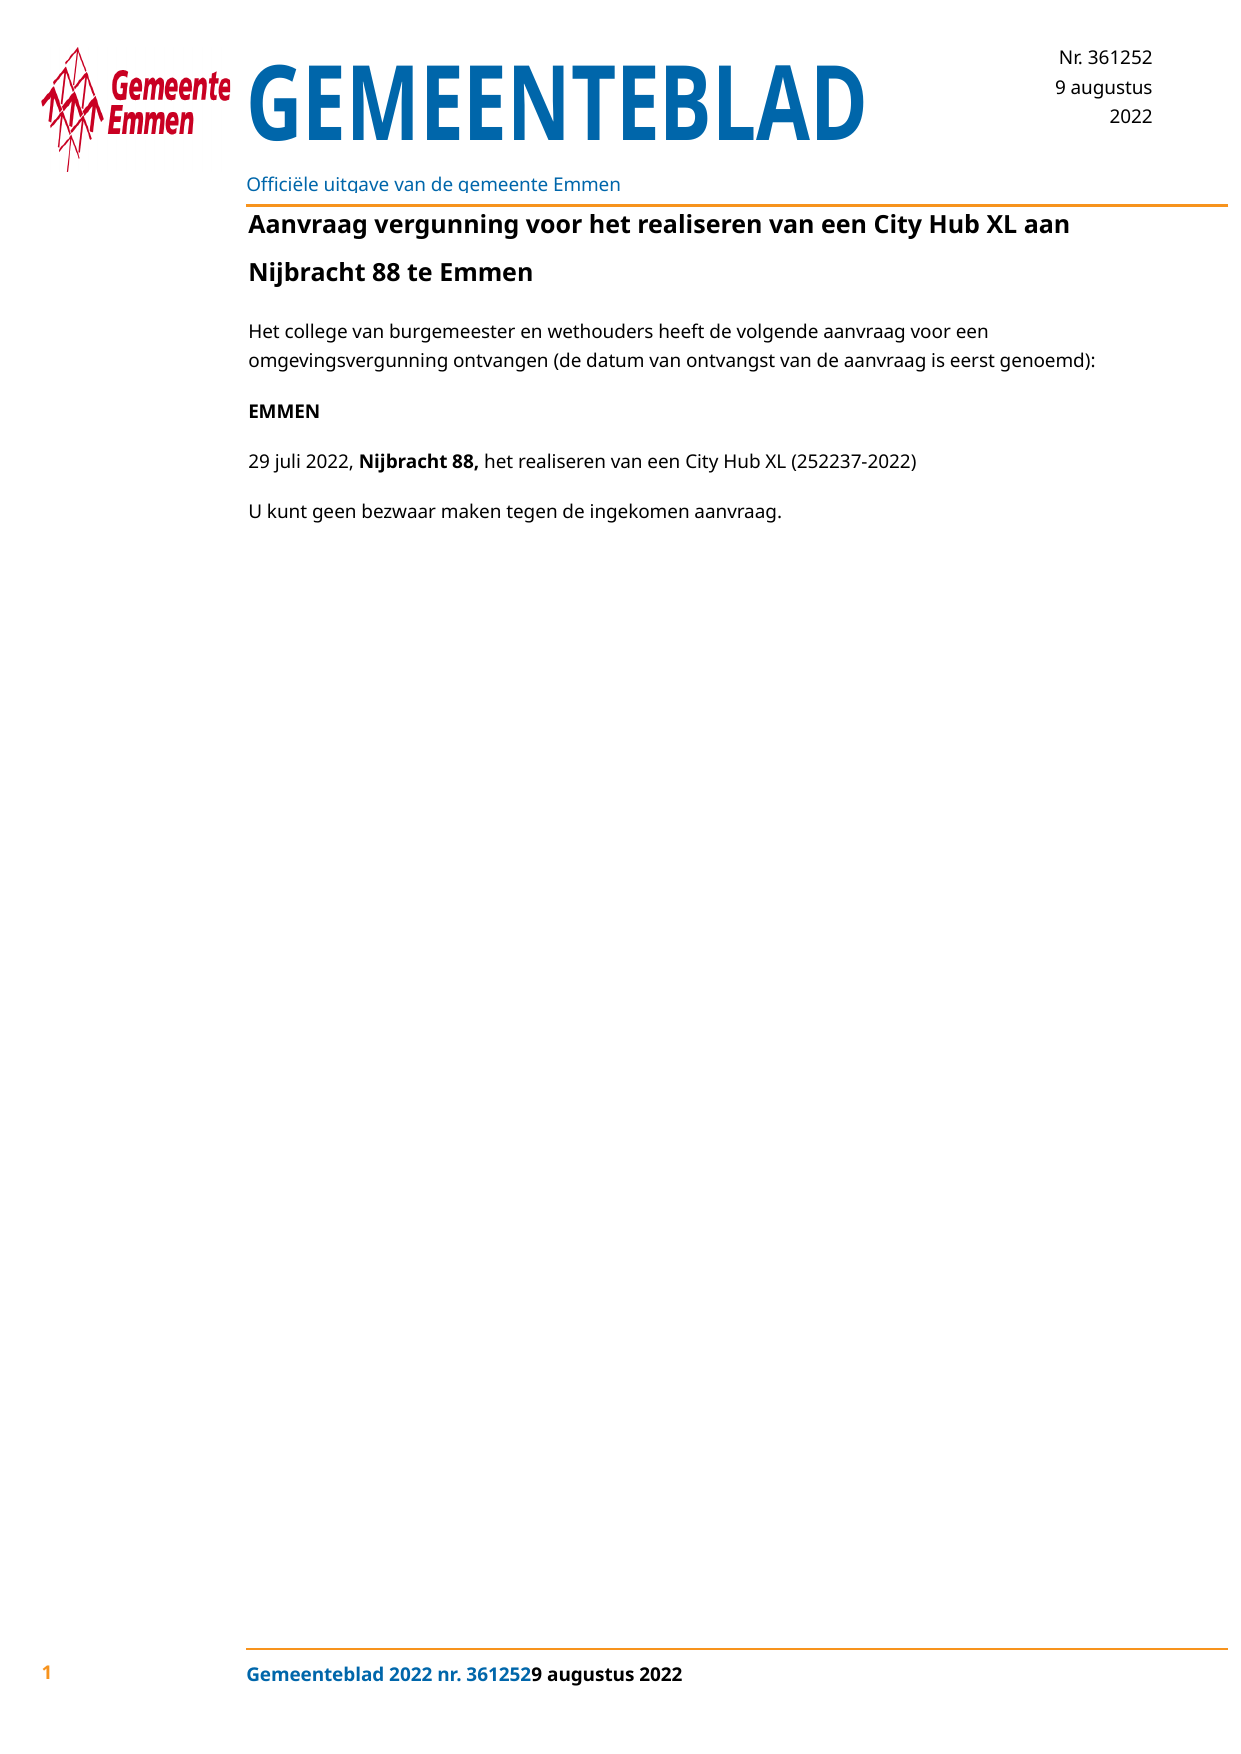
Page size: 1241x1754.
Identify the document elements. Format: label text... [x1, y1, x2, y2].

text EMMEN [248, 398, 1152, 424]
text Aanvraag vergunning voor het realiseren van een City Hub XL aan Nijbracht 88 te Emmen [248, 207, 1152, 288]
text 29 juli 2022, Nijbracht 88, het realiseren van een City Hub XL (252237-2022) [248, 448, 1152, 474]
picture [41, 47, 231, 172]
text U kunt geen bezwaar maken tegen de ingekomen aanvraag. [248, 499, 1152, 524]
text Het college van burgemeester en wethouders heeft de volgende aanvraag voor een omgevingsvergunning ontvangen (de datum van ontvangst van de aanvraag is eerst genoemd): [248, 318, 1152, 373]
